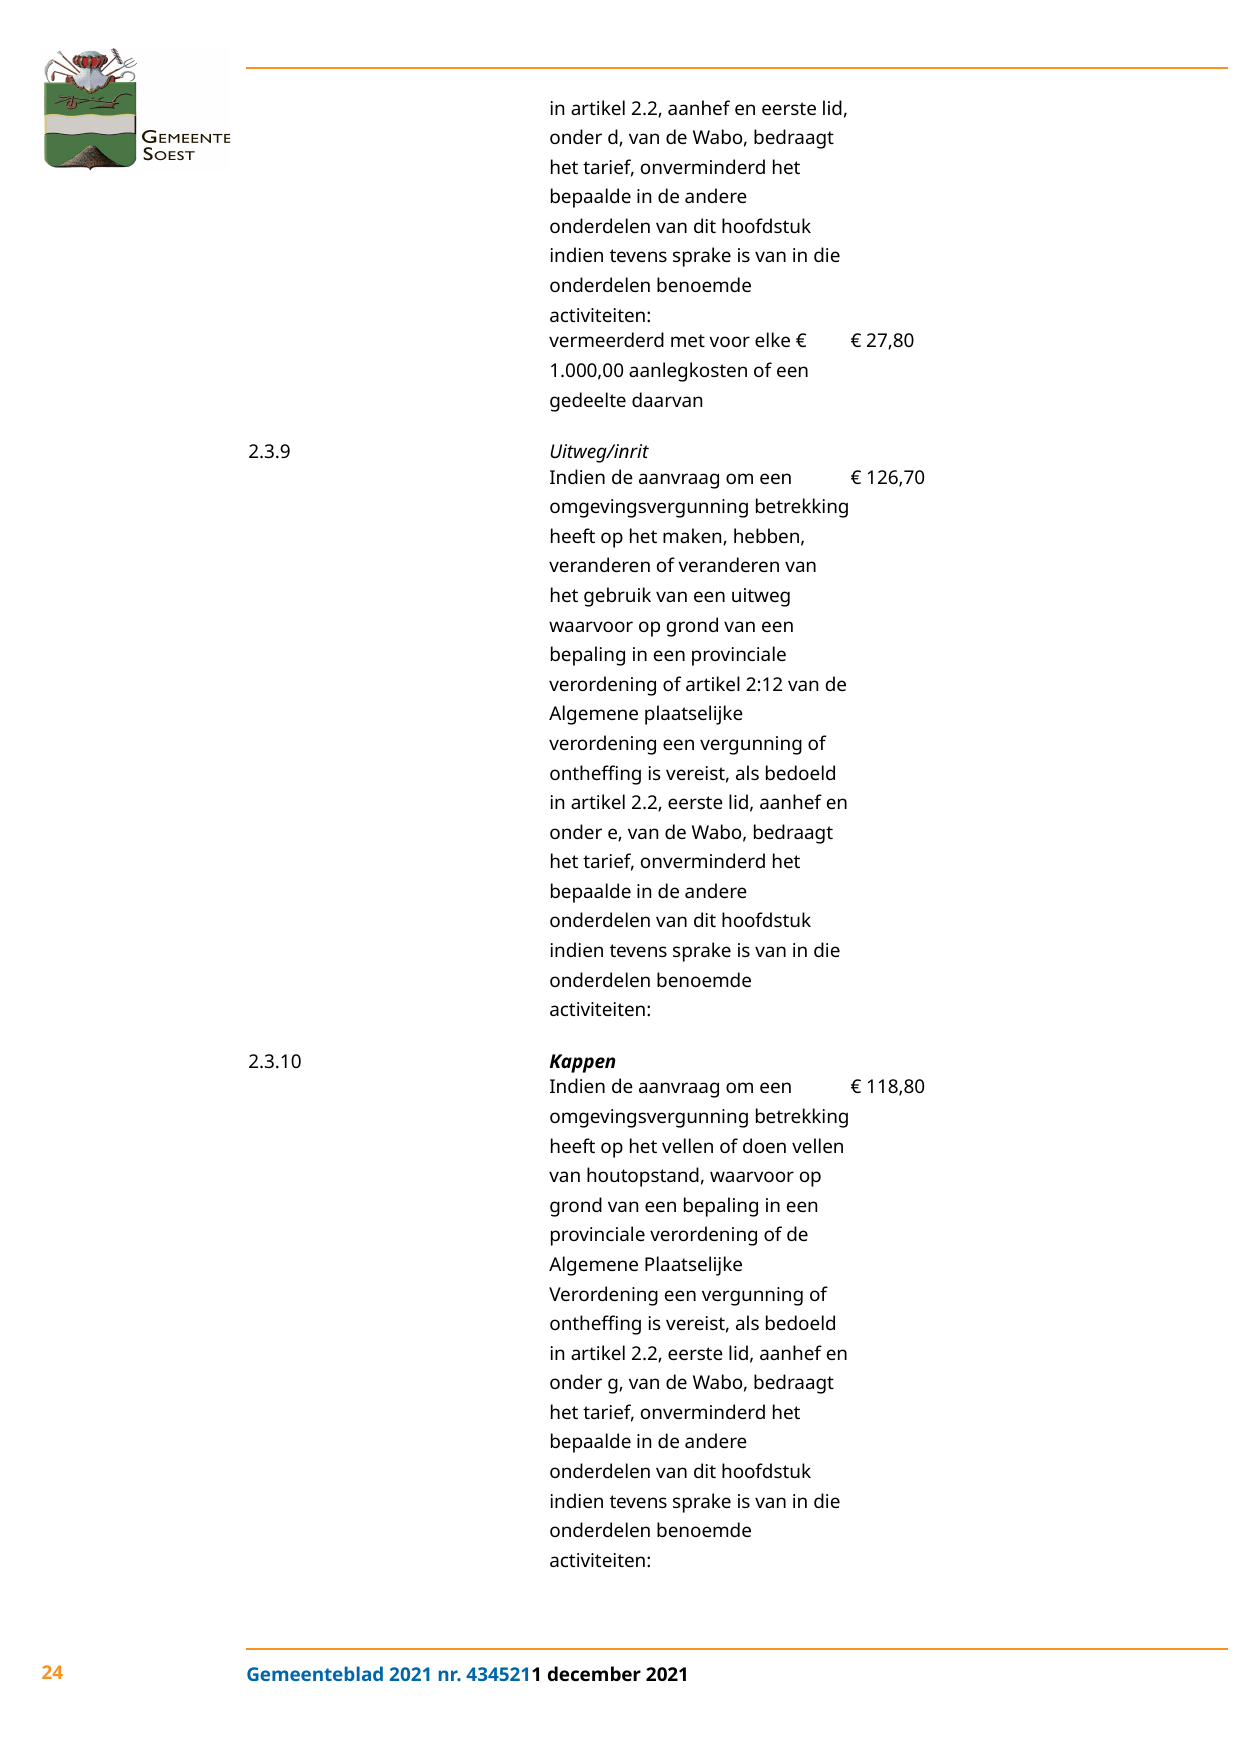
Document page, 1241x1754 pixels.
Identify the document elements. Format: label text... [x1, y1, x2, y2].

table_cell [850, 1048, 1152, 1074]
table_cell [248, 1074, 549, 1573]
table_cell [850, 95, 1152, 328]
table_cell Indien de aanvraag om een omgevingsvergunning betrekking heeft op het vellen of doen vellen van houtopstand, waarvoor op grond van een bepaling in een provinciale verordening of de Algemene Plaatselijke Verordening een vergunning of ontheffing is vereist, als bedoeld in artikel 2.2, eerste lid, aanhef en onder g, van de Wabo, bedraagt het tarief, onverminderd het bepaalde in de andere onderdelen van dit hoofdstuk indien tevens sprake is van in die onderdelen benoemde activiteiten: [549, 1074, 850, 1573]
table_cell [248, 464, 549, 1022]
table_cell € 27,80 [850, 328, 1152, 412]
table_cell Indien de aanvraag om een omgevingsvergunning betrekking heeft op het maken, hebben, veranderen of veranderen van het gebruik van een uitweg waarvoor op grond van een bepaling in een provinciale verordening of artikel 2:12 van de Algemene plaatselijke verordening een vergunning of ontheffing is vereist, als bedoeld in artikel 2.2, eerste lid, aanhef en onder e, van de Wabo, bedraagt het tarief, onverminderd het bepaalde in de andere onderdelen van dit hoofdstuk indien tevens sprake is van in die onderdelen benoemde activiteiten: [549, 464, 850, 1022]
table_cell [248, 413, 549, 438]
table_cell [248, 1022, 549, 1048]
table_cell 2.3.10 [248, 1048, 549, 1074]
table_cell [248, 1573, 549, 1598]
table_cell Uitweg/inrit [549, 438, 850, 464]
table_cell € 126,70 [850, 464, 1152, 1022]
table_cell in artikel 2.2, aanhef en eerste lid, onder d, van de Wabo, bedraagt het tarief, onverminderd het bepaalde in de andere onderdelen van dit hoofdstuk indien tevens sprake is van in die onderdelen benoemde activiteiten: [549, 95, 850, 328]
table_cell vermeerderd met voor elke € 1.000,00 aanlegkosten of een gedeelte daarvan [549, 328, 850, 412]
table_cell [850, 413, 1152, 438]
table_cell [549, 1573, 850, 1598]
table_cell [248, 328, 549, 412]
table_cell 2.3.9 [248, 438, 549, 464]
table_cell [850, 1022, 1152, 1048]
picture [41, 47, 231, 172]
table_cell [248, 95, 549, 328]
table_cell [549, 413, 850, 438]
table_cell [549, 1022, 850, 1048]
table_cell Kappen [549, 1048, 850, 1074]
table_cell [850, 1573, 1152, 1598]
table_cell [850, 438, 1152, 464]
table_cell € 118,80 [850, 1074, 1152, 1573]
